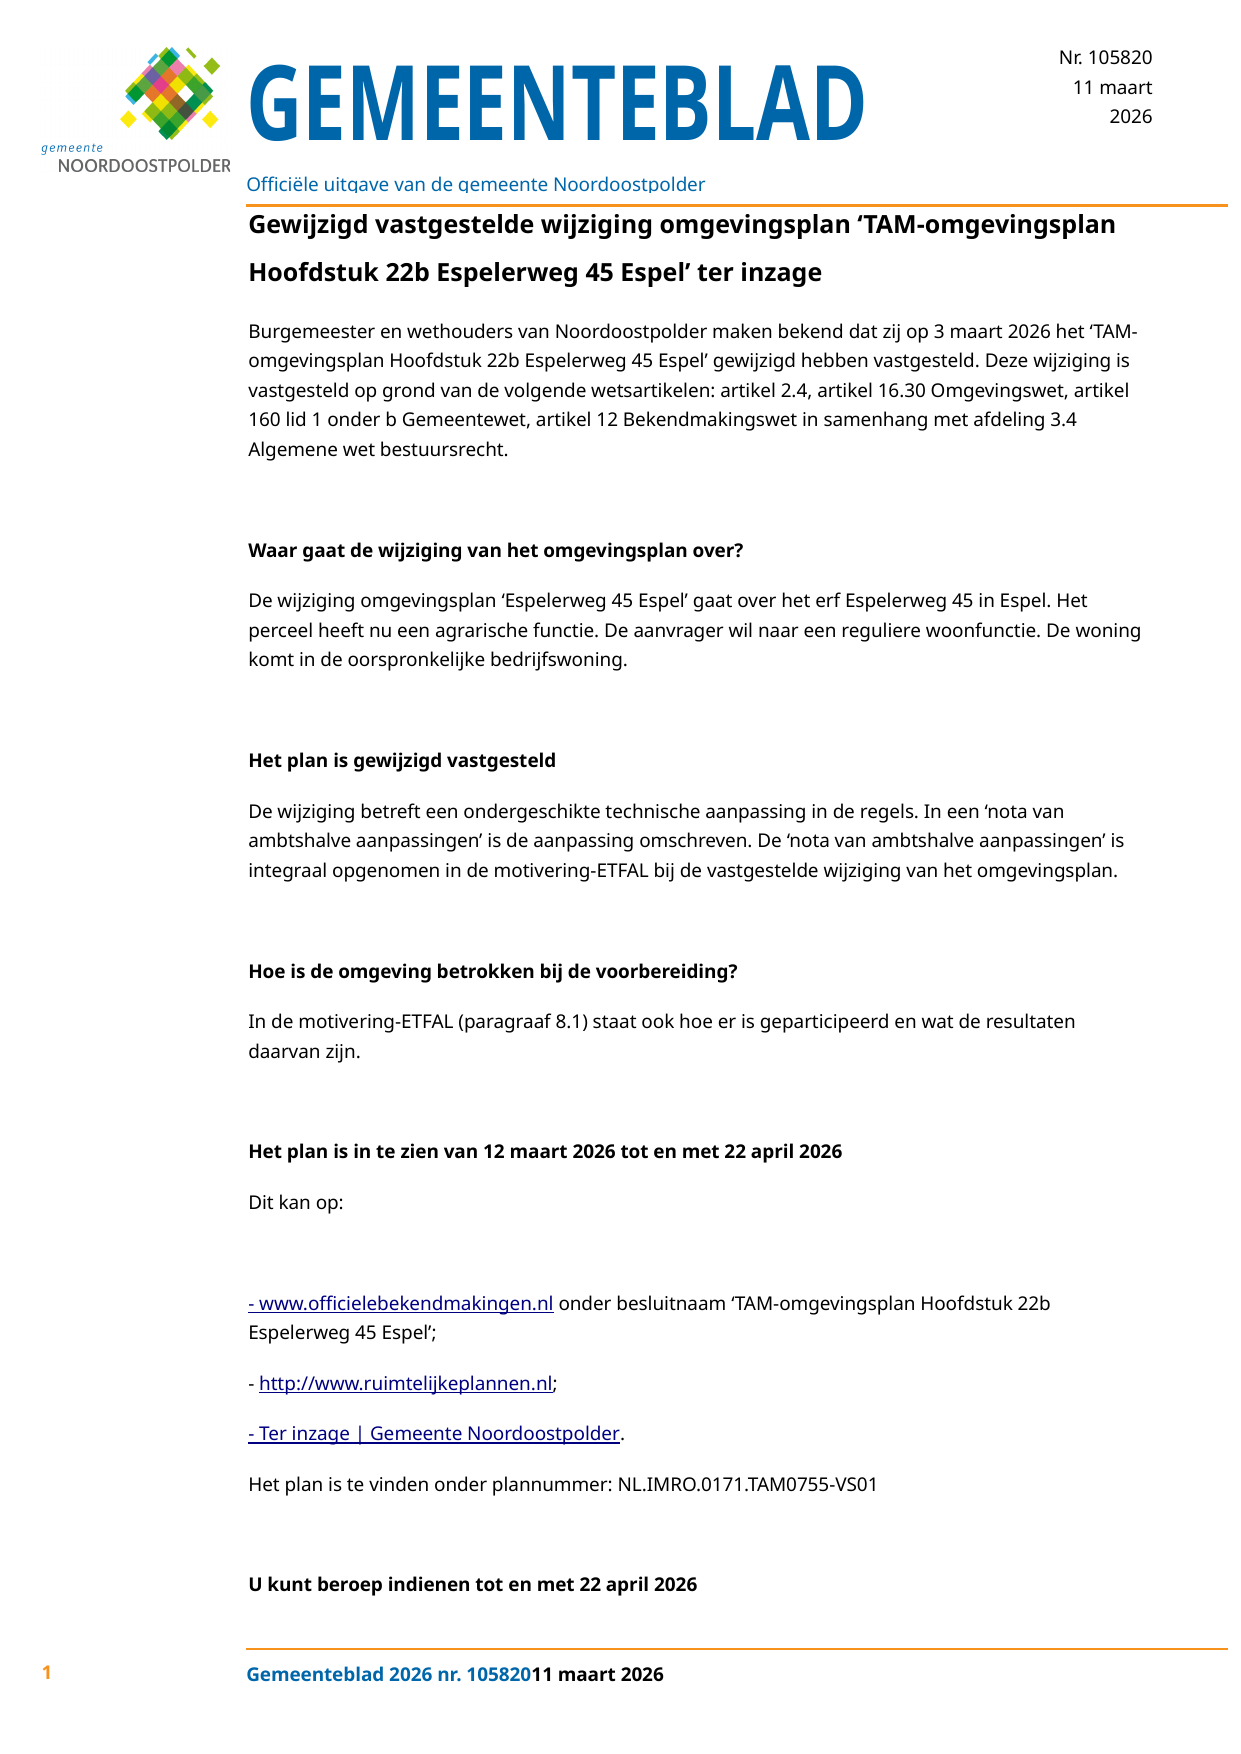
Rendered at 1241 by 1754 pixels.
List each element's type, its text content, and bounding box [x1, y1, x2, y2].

text U kunt beroep indienen tot en met 22 april 2026 [248, 1572, 1152, 1597]
text - Ter inzage | Gemeente Noordoostpolder. [248, 1420, 1152, 1446]
text Waar gaat de wijziging van het omgevingsplan over? [248, 537, 1152, 563]
text - www.officielebekendmakingen.nl onder besluitnaam ‘TAM-omgevingsplan Hoofdstuk 22b Espelerweg 45 Espel’; [248, 1290, 1152, 1345]
text Burgemeester en wethouders van Noordoostpolder maken bekend dat zij op 3 maart 2026 het ‘TAM-omgevingsplan Hoofdstuk 22b Espelerweg 45 Espel’ gewijzigd hebben vastgesteld. Deze wijziging is vastgesteld op grond van de volgende wetsartikelen: artikel 2.4, artikel 16.30 Omgevingswet, artikel 160 lid 1 onder b Gemeentewet, artikel 12 Bekendmakingswet in samenhang met afdeling 3.4 Algemene wet bestuursrecht. [248, 318, 1152, 462]
text De wijziging omgevingsplan ‘Espelerweg 45 Espel’ gaat over het erf Espelerweg 45 in Espel. Het perceel heeft nu een agrarische functie. De aanvrager wil naar een reguliere woonfunctie. De woning komt in de oorspronkelijke bedrijfswoning. [248, 587, 1152, 672]
picture [41, 47, 231, 172]
text Het plan is te vinden onder plannummer: NL.IMRO.0171.TAM0755-VS01 [248, 1471, 1152, 1497]
text In de motivering-ETFAL (paragraaf 8.1) staat ook hoe er is geparticipeerd en wat de resultaten daarvan zijn. [248, 1008, 1152, 1064]
text Hoe is de omgeving betrokken bij de voorbereiding? [248, 958, 1152, 984]
text De wijziging betreft een ondergeschikte technische aanpassing in de regels. In een ‘nota van ambtshalve aanpassingen’ is de aanpassing omschreven. De ‘nota van ambtshalve aanpassingen’ is integraal opgenomen in de motivering-ETFAL bij de vastgestelde wijziging van het omgevingsplan. [248, 798, 1152, 883]
text Dit kan op: [248, 1189, 1152, 1215]
text Gewijzigd vastgestelde wijziging omgevingsplan ‘TAM-omgevingsplan Hoofdstuk 22b Espelerweg 45 Espel’ ter inzage [248, 207, 1152, 288]
text - http://www.ruimtelijkeplannen.nl; [248, 1370, 1152, 1396]
text Het plan is in te zien van 12 maart 2026 tot en met 22 april 2026 [248, 1139, 1152, 1164]
text Het plan is gewijzigd vastgesteld [248, 747, 1152, 773]
